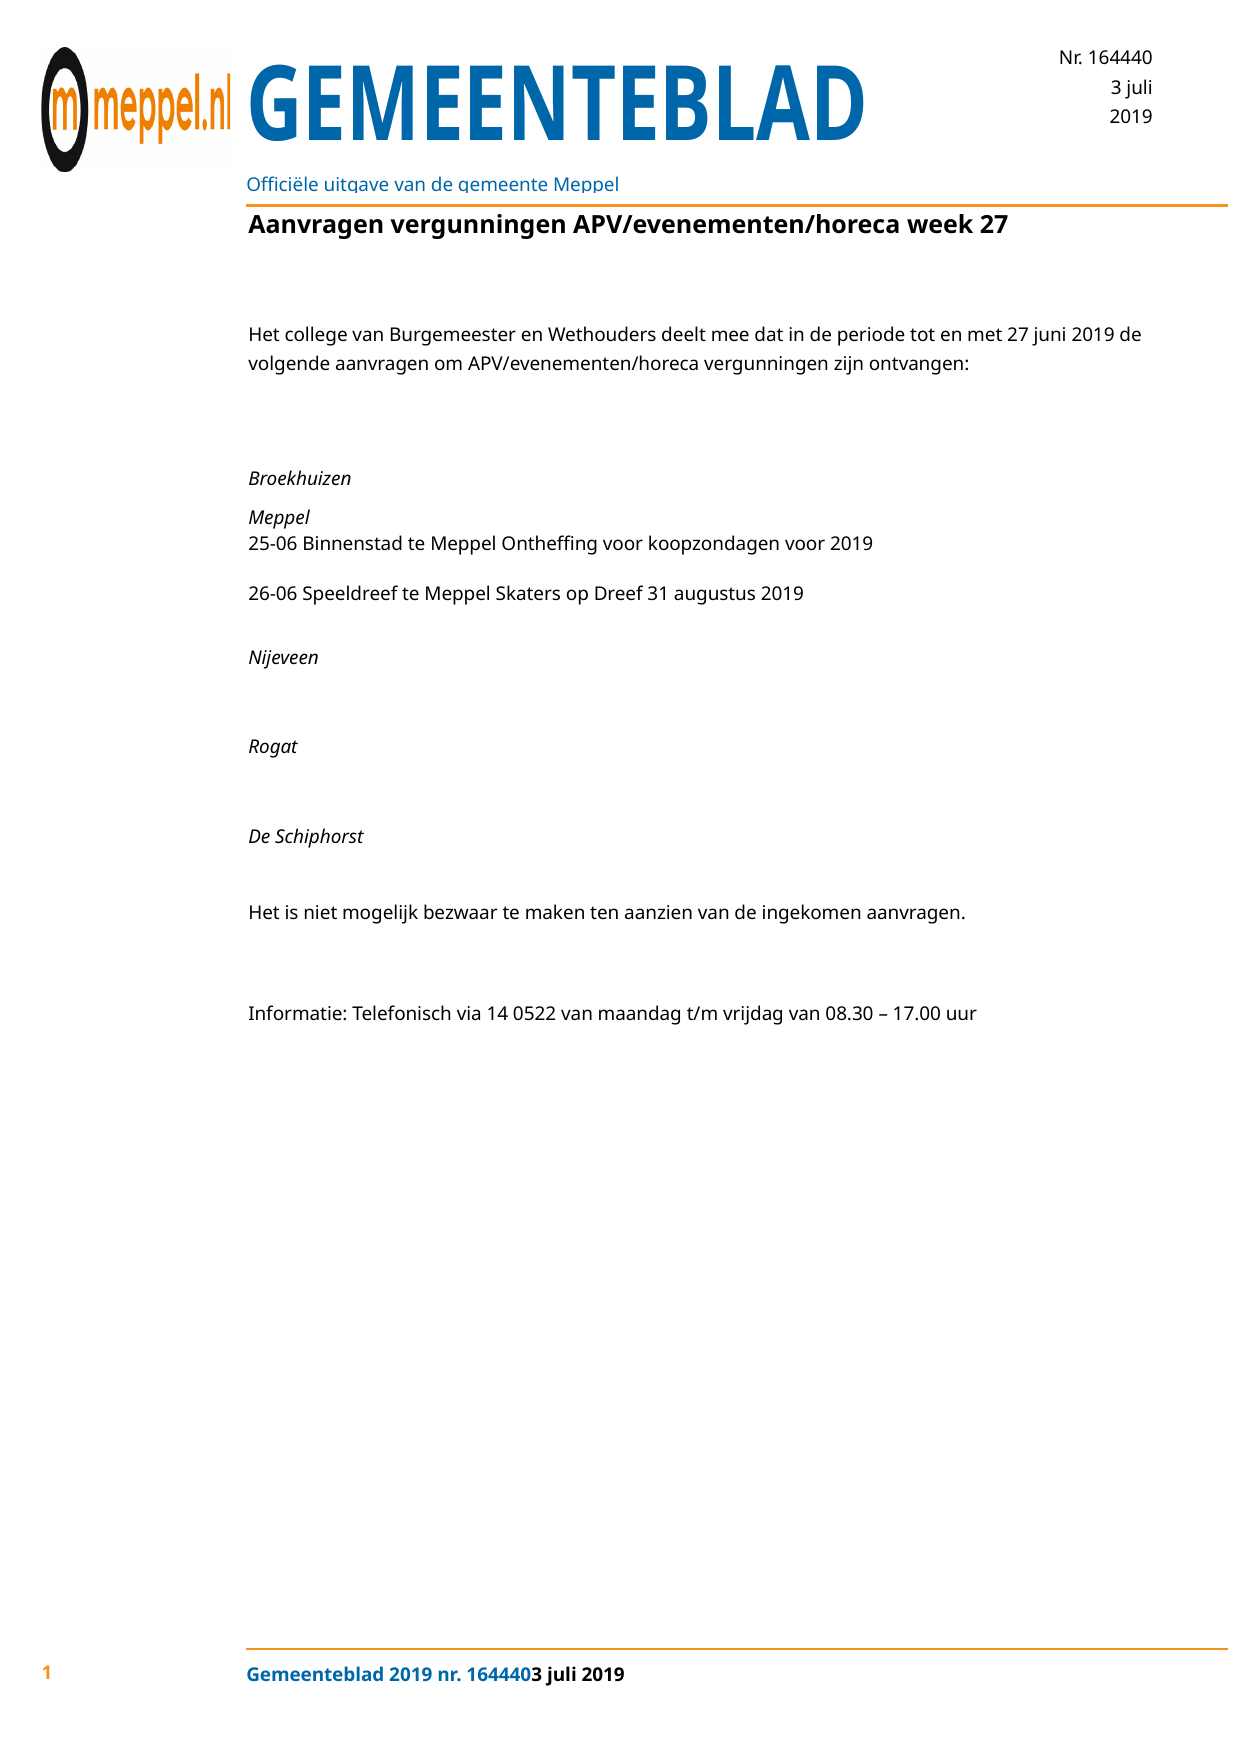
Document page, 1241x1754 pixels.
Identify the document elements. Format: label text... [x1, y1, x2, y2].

picture [41, 47, 231, 172]
text 25-06 Binnenstad te Meppel Ontheffing voor koopzondagen voor 2019 [248, 530, 1152, 555]
text 26-06 Speeldreef te Meppel Skaters op Dreef 31 augustus 2019 [248, 580, 1152, 606]
text De Schiphorst [248, 823, 1152, 849]
text Broekhuizen [248, 465, 1152, 490]
text Het is niet mogelijk bezwaar te maken ten aanzien van de ingekomen aanvragen. [248, 899, 1152, 925]
text Het college van Burgemeester en Wethouders deelt mee dat in de periode tot en met 27 juni 2019 de volgende aanvragen om APV/evenementen/horeca vergunningen zijn ontvangen: [248, 321, 1152, 376]
text Informatie: Telefonisch via 14 0522 van maandag t/m vrijdag van 08.30 – 17.00 uur [248, 1000, 1152, 1026]
text Meppel [248, 504, 1152, 530]
text Rogat [248, 734, 1152, 759]
text Aanvragen vergunningen APV/evenementen/horeca week 27 [248, 207, 1152, 241]
text Nijeveen [248, 644, 1152, 670]
